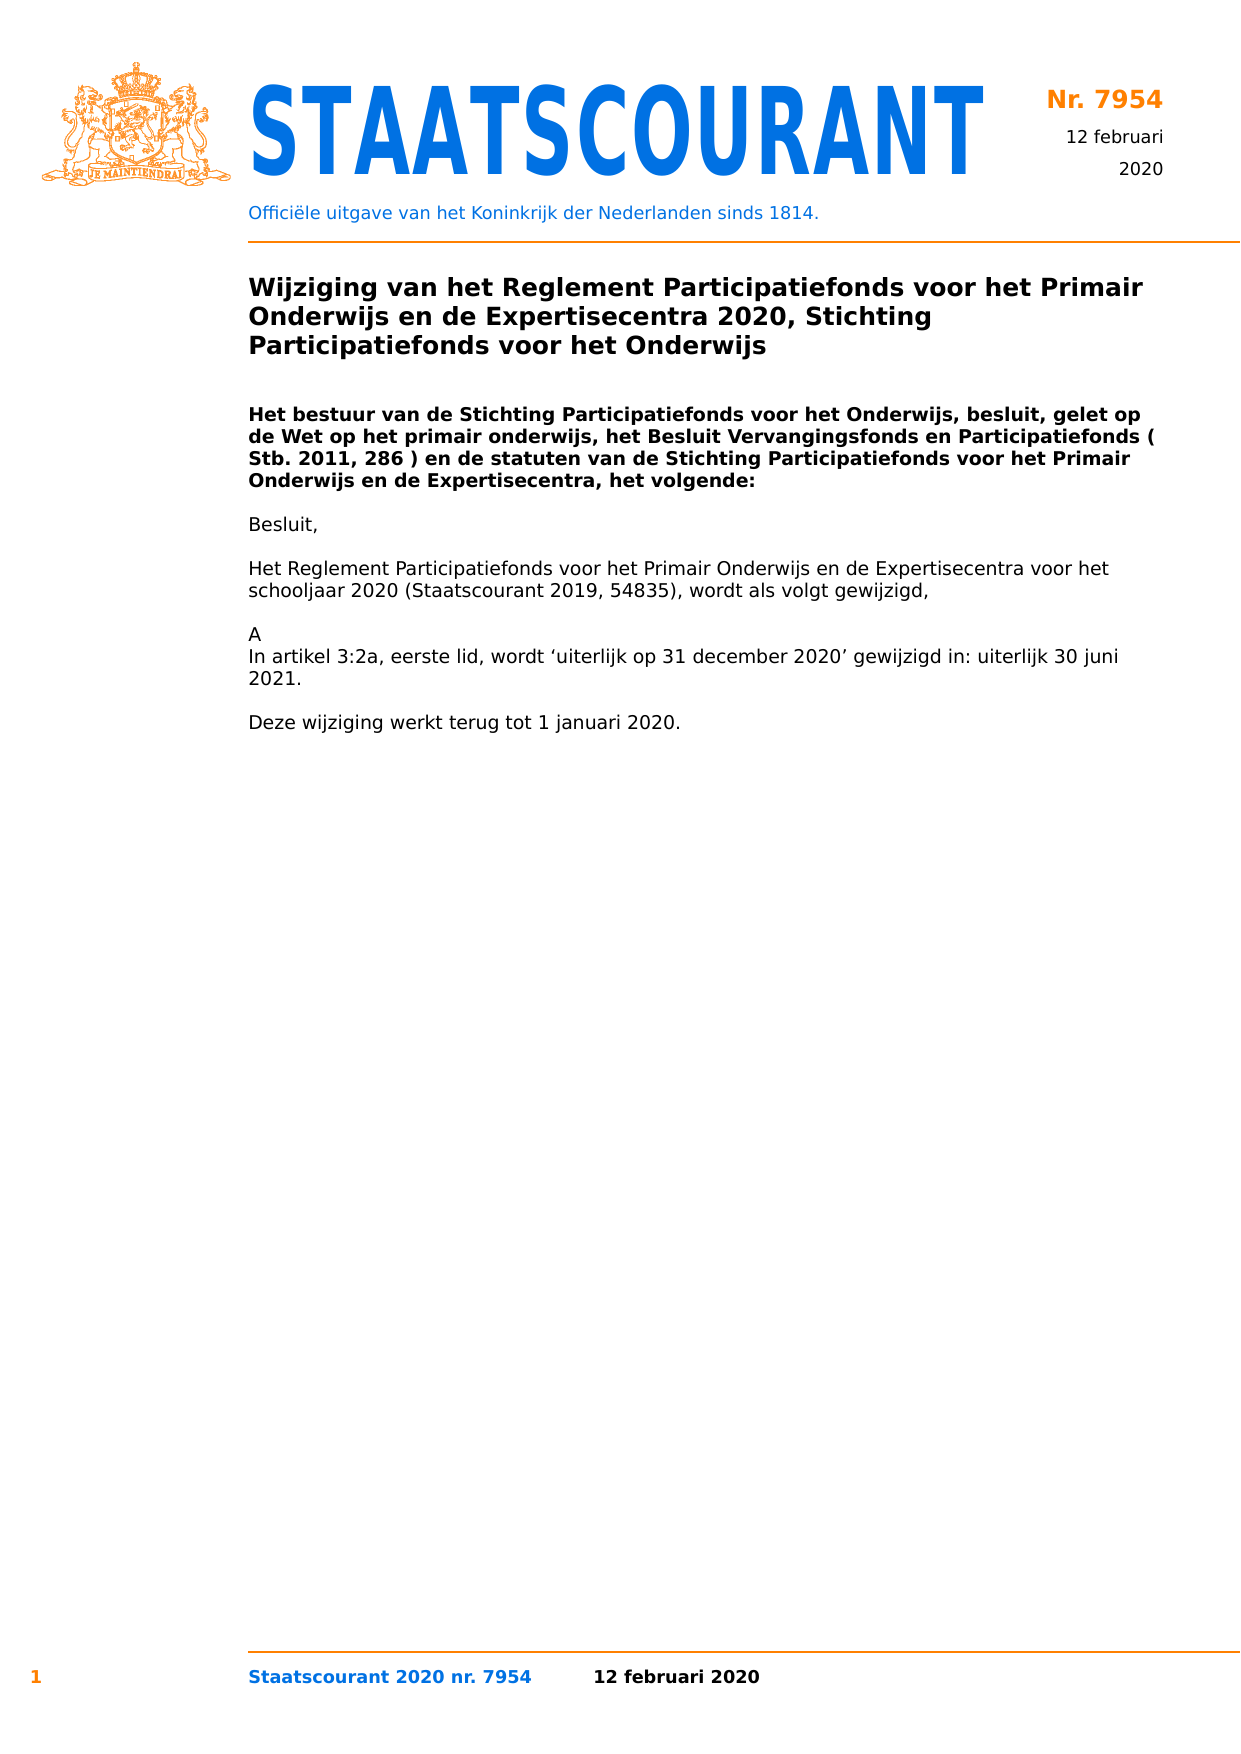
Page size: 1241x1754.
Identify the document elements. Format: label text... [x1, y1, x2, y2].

text In artikel 3:2a, eerste lid, wordt ‘uiterlijk op 31 december 2020’ gewijzigd in: uiterlijk 30 juni 2021. [248, 646, 1163, 690]
table_header [25, 62, 248, 241]
text Het Reglement Participatiefonds voor het Primair Onderwijs en de Expertisecentra voor het schooljaar 2020 (Staatscourant 2019, 54835), wordt als volgt gewijzigd, [248, 558, 1163, 602]
table_header STAATSCOURANT [248, 62, 998, 203]
table_header Nr. 7954 [998, 62, 1240, 121]
picture [41, 62, 231, 186]
table_cell Officiële uitgave van het Koninkrijk der Nederlanden sinds 1814. [248, 203, 1240, 241]
text Het bestuur van de Stichting Participatiefonds voor het Onderwijs, besluit, gelet op de Wet op het primair onderwijs, het Besluit Vervangingsfonds en Participatiefonds ( Stb. 2011, 286 ) en de statuten van de Stichting Participatiefonds voor het Primair Onderwijs en de Expertisecentra, het volgende: [248, 404, 1163, 492]
table_cell 2020 [998, 153, 1240, 203]
text Deze wijziging werkt terug tot 1 januari 2020. [248, 712, 1163, 733]
text A [248, 624, 1163, 646]
subtitle Wijziging van het Reglement Participatiefonds voor het Primair Onderwijs en de Expertisecentra 2020, Stichting Participatiefonds voor het Onderwijs [248, 273, 1163, 361]
table_cell 12 februari [998, 121, 1240, 153]
text Besluit, [248, 514, 1163, 536]
